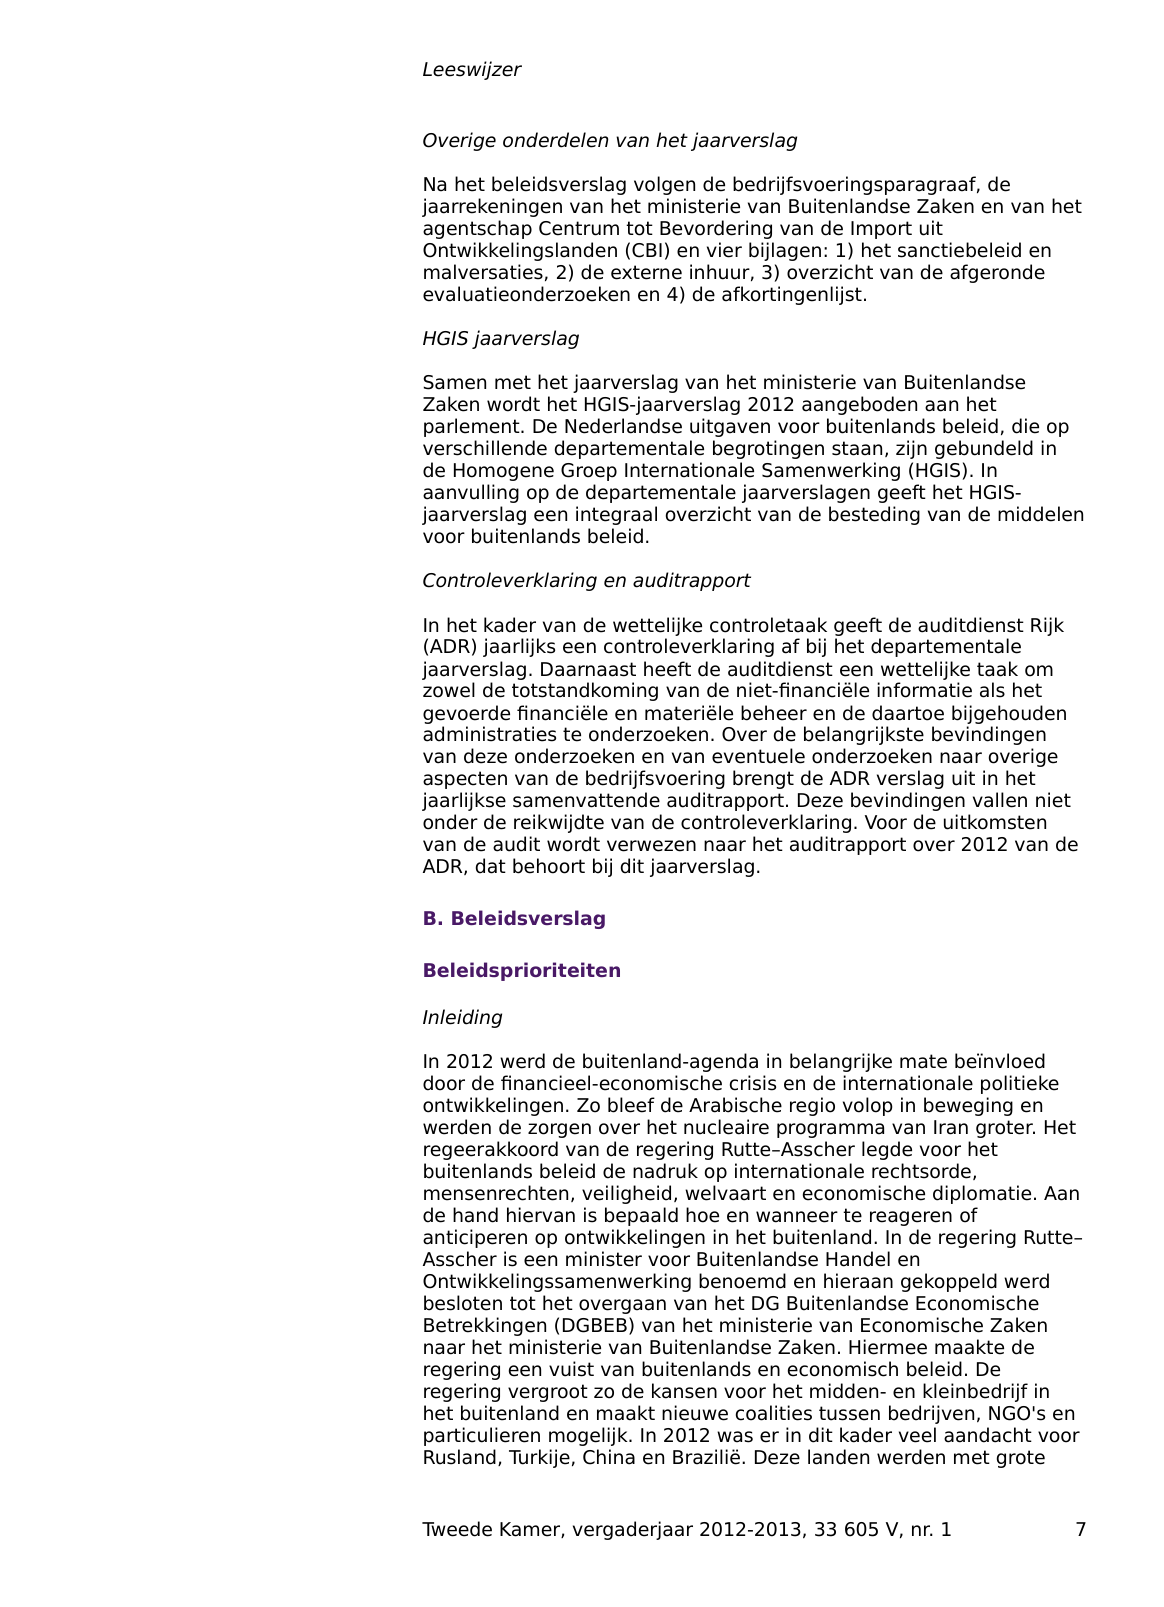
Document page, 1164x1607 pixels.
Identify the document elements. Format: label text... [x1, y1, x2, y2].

subtitle Overige onderdelen van het jaarverslag [422, 130, 1087, 152]
text In 2012 werd de buitenland-agenda in belangrijke mate beïnvloed door de financieel-economische crisis en de internationale politieke ontwikkelingen. Zo bleef de Arabische regio volop in beweging en werden de zorgen over het nucleaire programma van Iran groter. Het regeerakkoord van de regering Rutte–Asscher legde voor het buitenlands beleid de nadruk op internationale rechtsorde, mensenrechten, veiligheid, welvaart en economische diplomatie. Aan de hand hiervan is bepaald hoe en wanneer te reageren of anticiperen op ontwikkelingen in het buitenland. In de regering Rutte–Asscher is een minister voor Buitenlandse Handel en Ontwikkelingssamenwerking benoemd en hieraan gekoppeld werd besloten tot het overgaan van het DG Buitenlandse Economische Betrekkingen (DGBEB) van het ministerie van Economische Zaken naar het ministerie van Buitenlandse Zaken. Hiermee maakte de regering een vuist van buitenlands en economisch beleid. De regering vergroot zo de kansen voor het midden- en kleinbedrijf in het buitenland en maakt nieuwe coalities tussen bedrijven, NGO's en particulieren mogelijk. In 2012 was er in dit kader veel aandacht voor Rusland, Turkije, China en Brazilië. Deze landen werden met grote [422, 1051, 1087, 1469]
subtitle Beleidsprioriteiten [422, 960, 1087, 982]
text In het kader van de wettelijke controletaak geeft de auditdienst Rijk (ADR) jaarlijks een controleverklaring af bij het departementale jaarverslag. Daarnaast heeft de auditdienst een wettelijke taak om zowel de totstandkoming van de niet-financiële informatie als het gevoerde financiële en materiële beheer en de daartoe bijgehouden administraties te onderzoeken. Over de belangrijkste bevindingen van deze onderzoeken en van eventuele onderzoeken naar overige aspecten van de bedrijfsvoering brengt de ADR verslag uit in het jaarlijkse samenvattende auditrapport. Deze bevindingen vallen niet onder de reikwijdte van de controleverklaring. Voor de uitkomsten van de audit wordt verwezen naar het auditrapport over 2012 van de ADR, dat behoort bij dit jaarverslag. [422, 614, 1087, 878]
text Samen met het jaarverslag van het ministerie van Buitenlandse Zaken wordt het HGIS-jaarverslag 2012 aangeboden aan het parlement. De Nederlandse uitgaven voor buitenlands beleid, die op verschillende departementale begrotingen staan, zijn gebundeld in de Homogene Groep Internationale Samenwerking (HGIS). In aanvulling op de departementale jaarverslagen geeft het HGIS-jaarverslag een integraal overzicht van de besteding van de middelen voor buitenlands beleid. [422, 372, 1087, 548]
subtitle B. Beleidsverslag [422, 908, 1087, 930]
text Na het beleidsverslag volgen de bedrijfsvoeringsparagraaf, de jaarrekeningen van het ministerie van Buitenlandse Zaken en van het agentschap Centrum tot Bevordering van de Import uit Ontwikkelingslanden (CBI) en vier bijlagen: 1) het sanctiebeleid en malversaties, 2) de externe inhuur, 3) overzicht van de afgeronde evaluatieonderzoeken en 4) de afkortingenlijst. [422, 174, 1087, 306]
subtitle Inleiding [422, 1007, 1087, 1029]
subtitle HGIS jaarverslag [422, 328, 1087, 350]
subtitle Controleverklaring en auditrapport [422, 570, 1087, 592]
